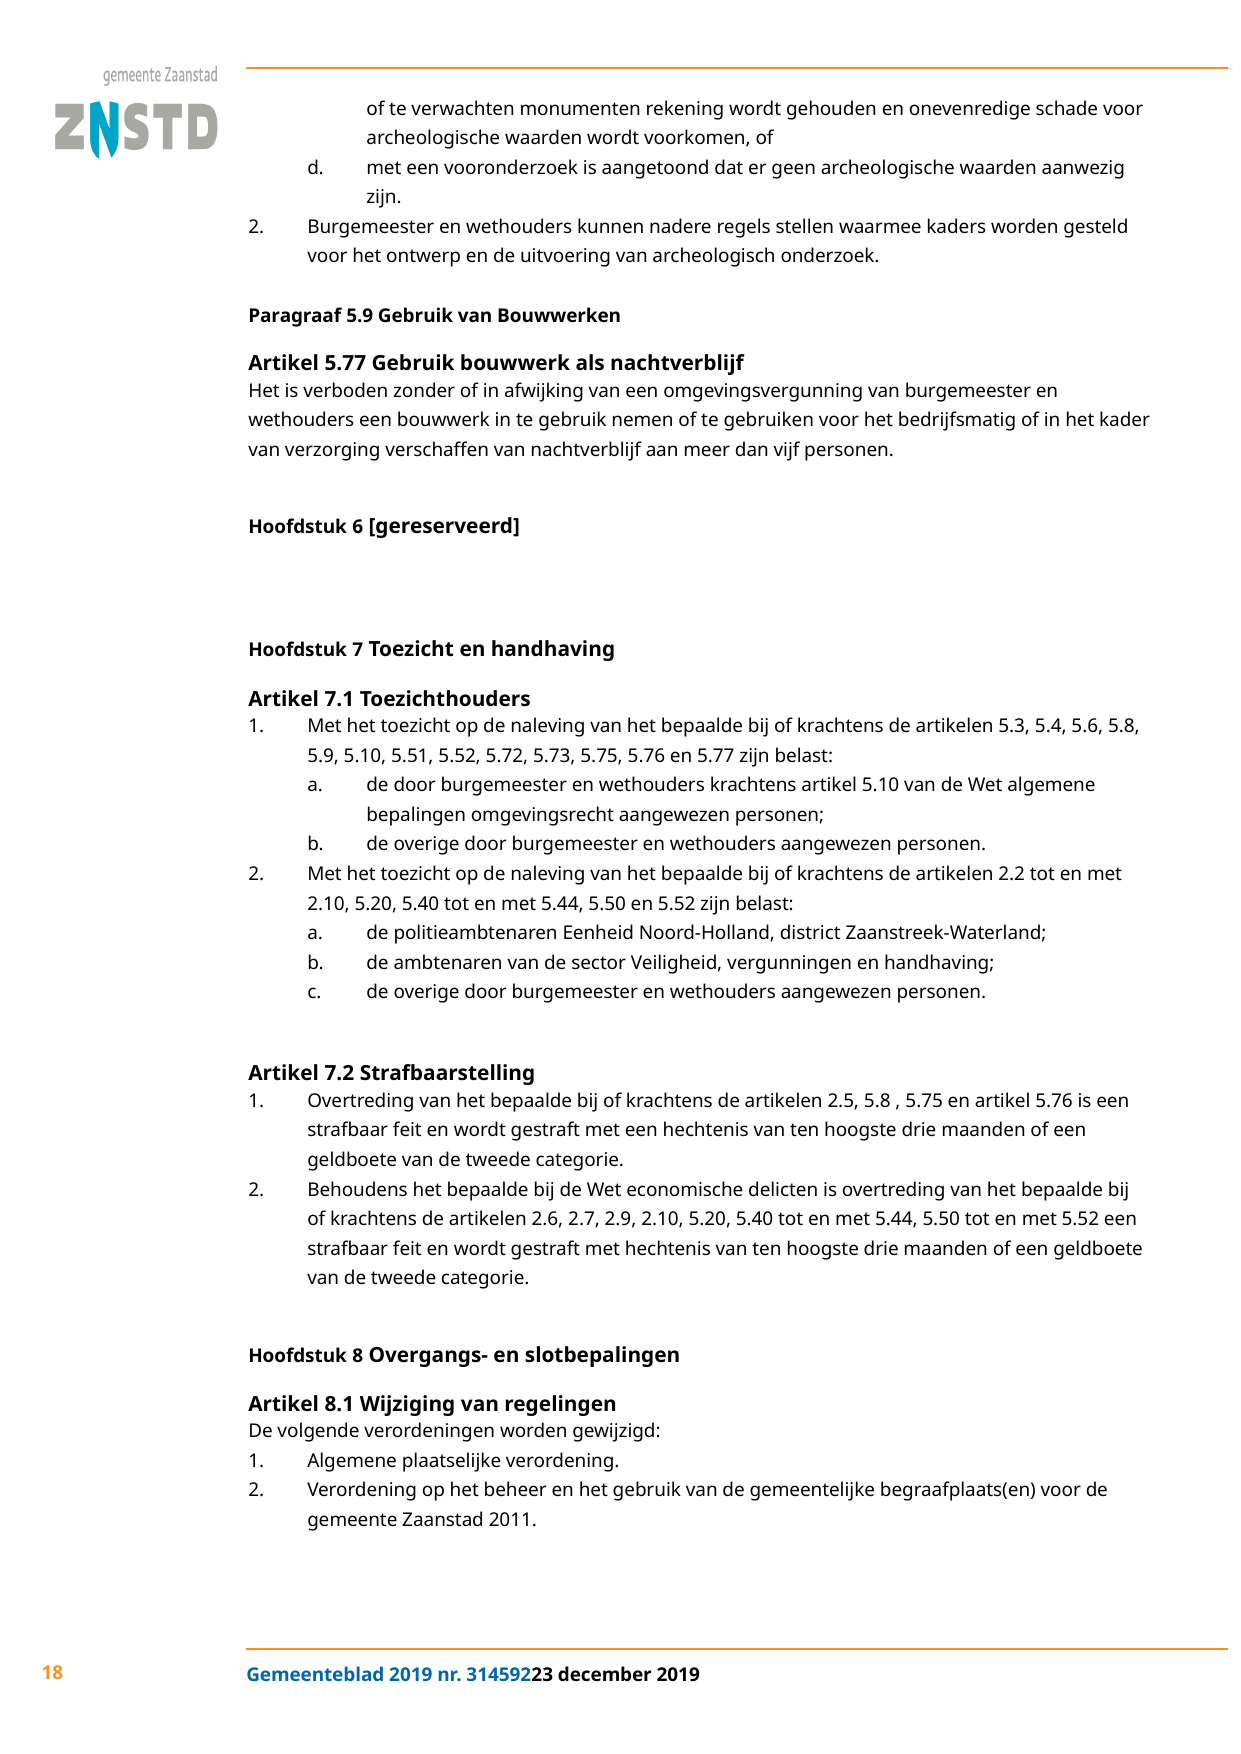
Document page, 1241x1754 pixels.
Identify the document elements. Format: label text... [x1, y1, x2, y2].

text Hoofdstuk 7 Toezicht en handhaving [248, 634, 1152, 663]
list Met het toezicht op de naleving van het bepaalde bij of krachtens de artikelen 5.3, 5.4, 5.6, 5.8, 5.9, 5.10, 5.51, 5.52, 5.72, 5.73, 5.75, 5.76 en 5.77 zijn belast: [248, 712, 1152, 768]
text Artikel 5.77 Gebruik bouwwerk als nachtverblijf [248, 348, 1152, 377]
text De volgende verordeningen worden gewijzigd: [248, 1417, 1152, 1443]
list de overige door burgemeester en wethouders aangewezen personen. [307, 978, 1152, 1004]
list Behoudens het bepaalde bij de Wet economische delicten is overtreding van het bepaalde bij of krachtens de artikelen 2.6, 2.7, 2.9, 2.10, 5.20, 5.40 tot en met 5.44, 5.50 tot en met 5.52 een strafbaar feit en wordt gestraft met hechtenis van ten hoogste drie maanden of een geldboete van de tweede categorie. [248, 1176, 1152, 1290]
list de politieambtenaren Eenheid Noord-Holland, district Zaanstreek-Waterland; [307, 919, 1152, 945]
list of te verwachten monumenten rekening wordt gehouden en onevenredige schade voor archeologische waarden wordt voorkomen, of [307, 95, 1152, 150]
list de overige door burgemeester en wethouders aangewezen personen. [307, 831, 1152, 856]
text Het is verboden zonder of in afwijking van een omgevingsvergunning van burgemeester en wethouders een bouwwerk in te gebruik nemen of te gebruiken voor het bedrijfsmatig of in het kader van verzorging verschaffen van nachtverblijf aan meer dan vijf personen. [248, 377, 1152, 462]
list Overtreding van het bepaalde bij of krachtens de artikelen 2.5, 5.8 , 5.75 en artikel 5.76 is een strafbaar feit en wordt gestraft met een hechtenis van ten hoogste drie maanden of een geldboete van de tweede categorie. [248, 1087, 1152, 1172]
list met een vooronderzoek is aangetoond dat er geen archeologische waarden aanwezig zijn. [307, 154, 1152, 209]
text Hoofdstuk 8 Overgangs- en slotbepalingen [248, 1340, 1152, 1368]
text Artikel 7.1 Toezichthouders [248, 684, 1152, 712]
list Verordening op het beheer en het gebruik van de gemeentelijke begraafplaats(en) voor de gemeente Zaanstad 2011. [248, 1477, 1152, 1532]
list Algemene plaatselijke verordening. [248, 1447, 1152, 1473]
list Met het toezicht op de naleving van het bepaalde bij of krachtens de artikelen 2.2 tot en met 2.10, 5.20, 5.40 tot en met 5.44, 5.50 en 5.52 zijn belast: [248, 860, 1152, 916]
text Paragraaf 5.9 Gebruik van Bouwwerken [248, 302, 1152, 328]
picture [41, 47, 231, 172]
text Hoofdstuk 6 [gereserveerd] [248, 511, 1152, 540]
text Artikel 7.2 Strafbaarstelling [248, 1058, 1152, 1087]
list de ambtenaren van de sector Veiligheid, vergunningen en handhaving; [307, 949, 1152, 975]
text Artikel 8.1 Wijziging van regelingen [248, 1389, 1152, 1417]
list de door burgemeester en wethouders krachtens artikel 5.10 van de Wet algemene bepalingen omgevingsrecht aangewezen personen; [307, 771, 1152, 827]
list Burgemeester en wethouders kunnen nadere regels stellen waarmee kaders worden gesteld voor het ontwerp en de uitvoering van archeologisch onderzoek. [248, 213, 1152, 268]
